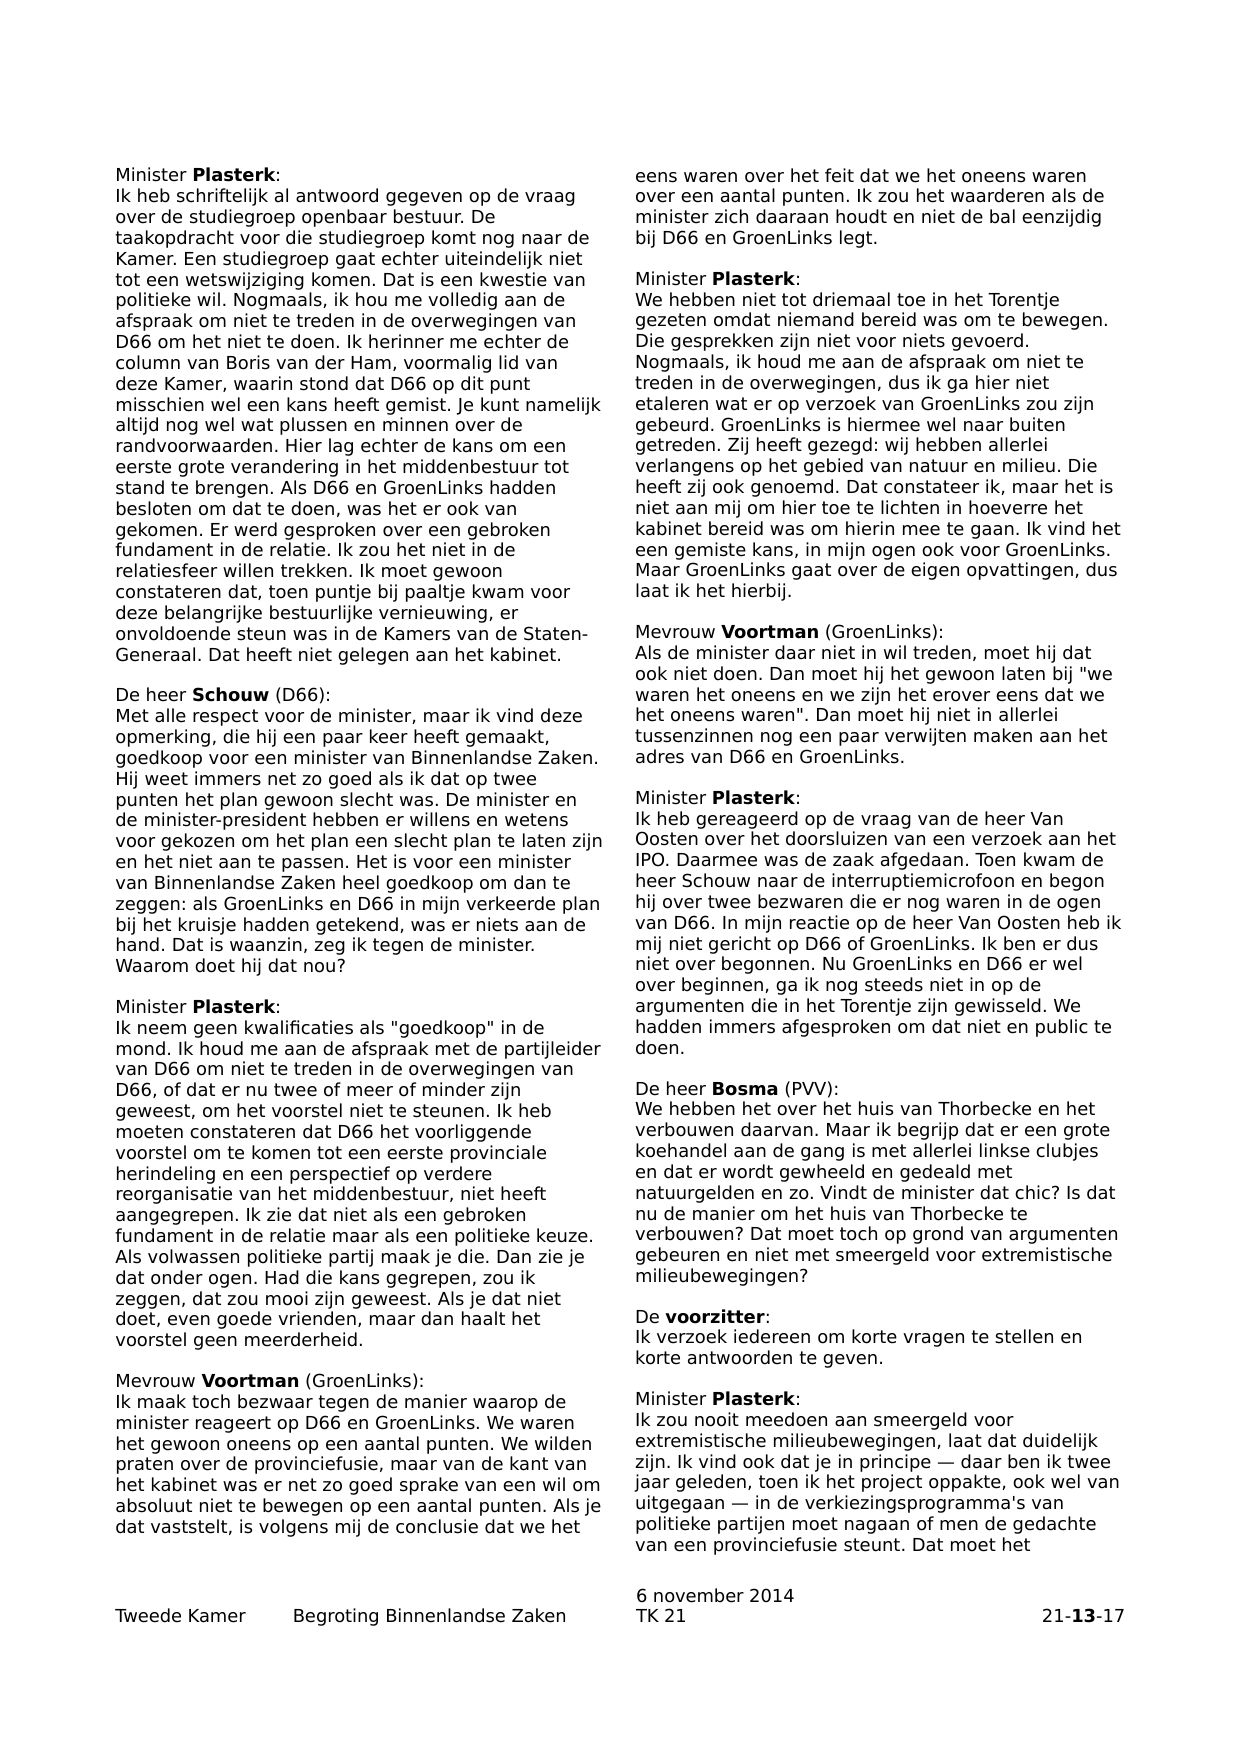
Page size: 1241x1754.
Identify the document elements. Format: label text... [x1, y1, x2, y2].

text Minister Plasterk: [635, 1389, 1125, 1410]
text Als de minister daar niet in wil treden, moet hij dat ook niet doen. Dan moet hij het gewoon laten bij "we waren het oneens en we zijn het erover eens dat we het oneens waren". Dan moet hij niet in allerlei tussenzinnen nog een paar verwijten maken aan het adres van D66 en GroenLinks. [635, 643, 1125, 768]
text Minister Plasterk: [635, 269, 1125, 289]
text Ik heb schriftelijk al antwoord gegeven op de vraag over de studiegroep openbaar bestuur. De taakopdracht voor die studiegroep komt nog naar de Kamer. Een studiegroep gaat echter uiteindelijk niet tot een wetswijziging komen. Dat is een kwestie van politieke wil. Nogmaals, ik hou me volledig aan de afspraak om niet te treden in de overwegingen van D66 om het niet te doen. Ik herinner me echter de column van Boris van der Ham, voormalig lid van deze Kamer, waarin stond dat D66 op dit punt misschien wel een kans heeft gemist. Je kunt namelijk altijd nog wel wat plussen en minnen over de randvoorwaarden. Hier lag echter de kans om een eerste grote verandering in het middenbestuur tot stand te brengen. Als D66 en GroenLinks hadden besloten om dat te doen, was het er ook van gekomen. Er werd gesproken over een gebroken fundament in de relatie. Ik zou het niet in de relatiesfeer willen trekken. Ik moet gewoon constateren dat, toen puntje bij paaltje kwam voor deze belangrijke bestuurlijke vernieuwing, er onvoldoende steun was in de Kamers van de Staten-Generaal. Dat heeft niet gelegen aan het kabinet. [115, 186, 605, 665]
text De heer Bosma (PVV): [635, 1078, 1125, 1099]
text Ik neem geen kwalificaties als "goedkoop" in de mond. Ik houd me aan de afspraak met de partijleider van D66 om niet te treden in de overwegingen van D66, of dat er nu twee of meer of minder zijn geweest, om het voorstel niet te steunen. Ik heb moeten constateren dat D66 het voorliggende voorstel om te komen tot een eerste provinciale herindeling en een perspectief op verdere reorganisatie van het middenbestuur, niet heeft aangegrepen. Ik zie dat niet als een gebroken fundament in de relatie maar als een politieke keuze. Als volwassen politieke partij maak je die. Dan zie je dat onder ogen. Had die kans gegrepen, zou ik zeggen, dat zou mooi zijn geweest. Als je dat niet doet, even goede vrienden, maar dan haalt het voorstel geen meerderheid. [115, 1017, 605, 1351]
text Ik maak toch bezwaar tegen de manier waarop de minister reageert op D66 en GroenLinks. We waren het gewoon oneens op een aantal punten. We wilden praten over de provinciefusie, maar van de kant van het kabinet was er net zo goed sprake van een wil om absoluut niet te bewegen op een aantal punten. Als je dat vaststelt, is volgens mij de conclusie dat we het [115, 1392, 605, 1537]
text We hebben het over het huis van Thorbecke en het verbouwen daarvan. Maar ik begrijp dat er een grote koehandel aan de gang is met allerlei linkse clubjes en dat er wordt gewheeld en gedeald met natuurgelden en zo. Vindt de minister dat chic? Is dat nu de manier om het huis van Thorbecke te verbouwen? Dat moet toch op grond van argumenten gebeuren en niet met smeergeld voor extremistische milieubewegingen? [635, 1099, 1125, 1287]
text eens waren over het feit dat we het oneens waren over een aantal punten. Ik zou het waarderen als de minister zich daaraan houdt en niet de bal eenzijdig bij D66 en GroenLinks legt. [635, 165, 1125, 249]
text Ik heb gereageerd op de vraag van de heer Van Oosten over het doorsluizen van een verzoek aan het IPO. Daarmee was de zaak afgedaan. Toen kwam de heer Schouw naar de interruptiemicrofoon en begon hij over twee bezwaren die er nog waren in de ogen van D66. In mijn reactie op de heer Van Oosten heb ik mij niet gericht op D66 of GroenLinks. Ik ben er dus niet over begonnen. Nu GroenLinks en D66 er wel over beginnen, ga ik nog steeds niet in op de argumenten die in het Torentje zijn gewisseld. We hadden immers afgesproken om dat niet en public te doen. [635, 808, 1125, 1058]
text Ik zou nooit meedoen aan smeergeld voor extremistische milieubewegingen, laat dat duidelijk zijn. Ik vind ook dat je in principe — daar ben ik twee jaar geleden, toen ik het project oppakte, ook wel van uitgegaan — in de verkiezingsprogramma's van politieke partijen moet nagaan of men de gedachte van een provinciefusie steunt. Dat moet het [635, 1410, 1125, 1556]
text De heer Schouw (D66): [115, 685, 605, 706]
text Minister Plasterk: [115, 997, 605, 1017]
text De voorzitter: [635, 1307, 1125, 1327]
text Met alle respect voor de minister, maar ik vind deze opmerking, die hij een paar keer heeft gemaakt, goedkoop voor een minister van Binnenlandse Zaken. Hij weet immers net zo goed als ik dat op twee punten het plan gewoon slecht was. De minister en de minister-president hebben er willens en wetens voor gekozen om het plan een slecht plan te laten zijn en het niet aan te passen. Het is voor een minister van Binnenlandse Zaken heel goedkoop om dan te zeggen: als GroenLinks en D66 in mijn verkeerde plan bij het kruisje hadden getekend, was er niets aan de hand. Dat is waanzin, zeg ik tegen de minister. Waarom doet hij dat nou? [115, 706, 605, 977]
text Minister Plasterk: [635, 788, 1125, 808]
text We hebben niet tot driemaal toe in het Torentje gezeten omdat niemand bereid was om te bewegen. Die gesprekken zijn niet voor niets gevoerd. Nogmaals, ik houd me aan de afspraak om niet te treden in de overwegingen, dus ik ga hier niet etaleren wat er op verzoek van GroenLinks zou zijn gebeurd. GroenLinks is hiermee wel naar buiten getreden. Zij heeft gezegd: wij hebben allerlei verlangens op het gebied van natuur en milieu. Die heeft zij ook genoemd. Dat constateer ik, maar het is niet aan mij om hier toe te lichten in hoeverre het kabinet bereid was om hierin mee te gaan. Ik vind het een gemiste kans, in mijn ogen ook voor GroenLinks. Maar GroenLinks gaat over de eigen opvattingen, dus laat ik het hierbij. [635, 289, 1125, 602]
text Ik verzoek iedereen om korte vragen te stellen en korte antwoorden te geven. [635, 1327, 1125, 1369]
text Mevrouw Voortman (GroenLinks): [635, 622, 1125, 643]
text Minister Plasterk: [115, 165, 605, 186]
text Mevrouw Voortman (GroenLinks): [115, 1371, 605, 1392]
